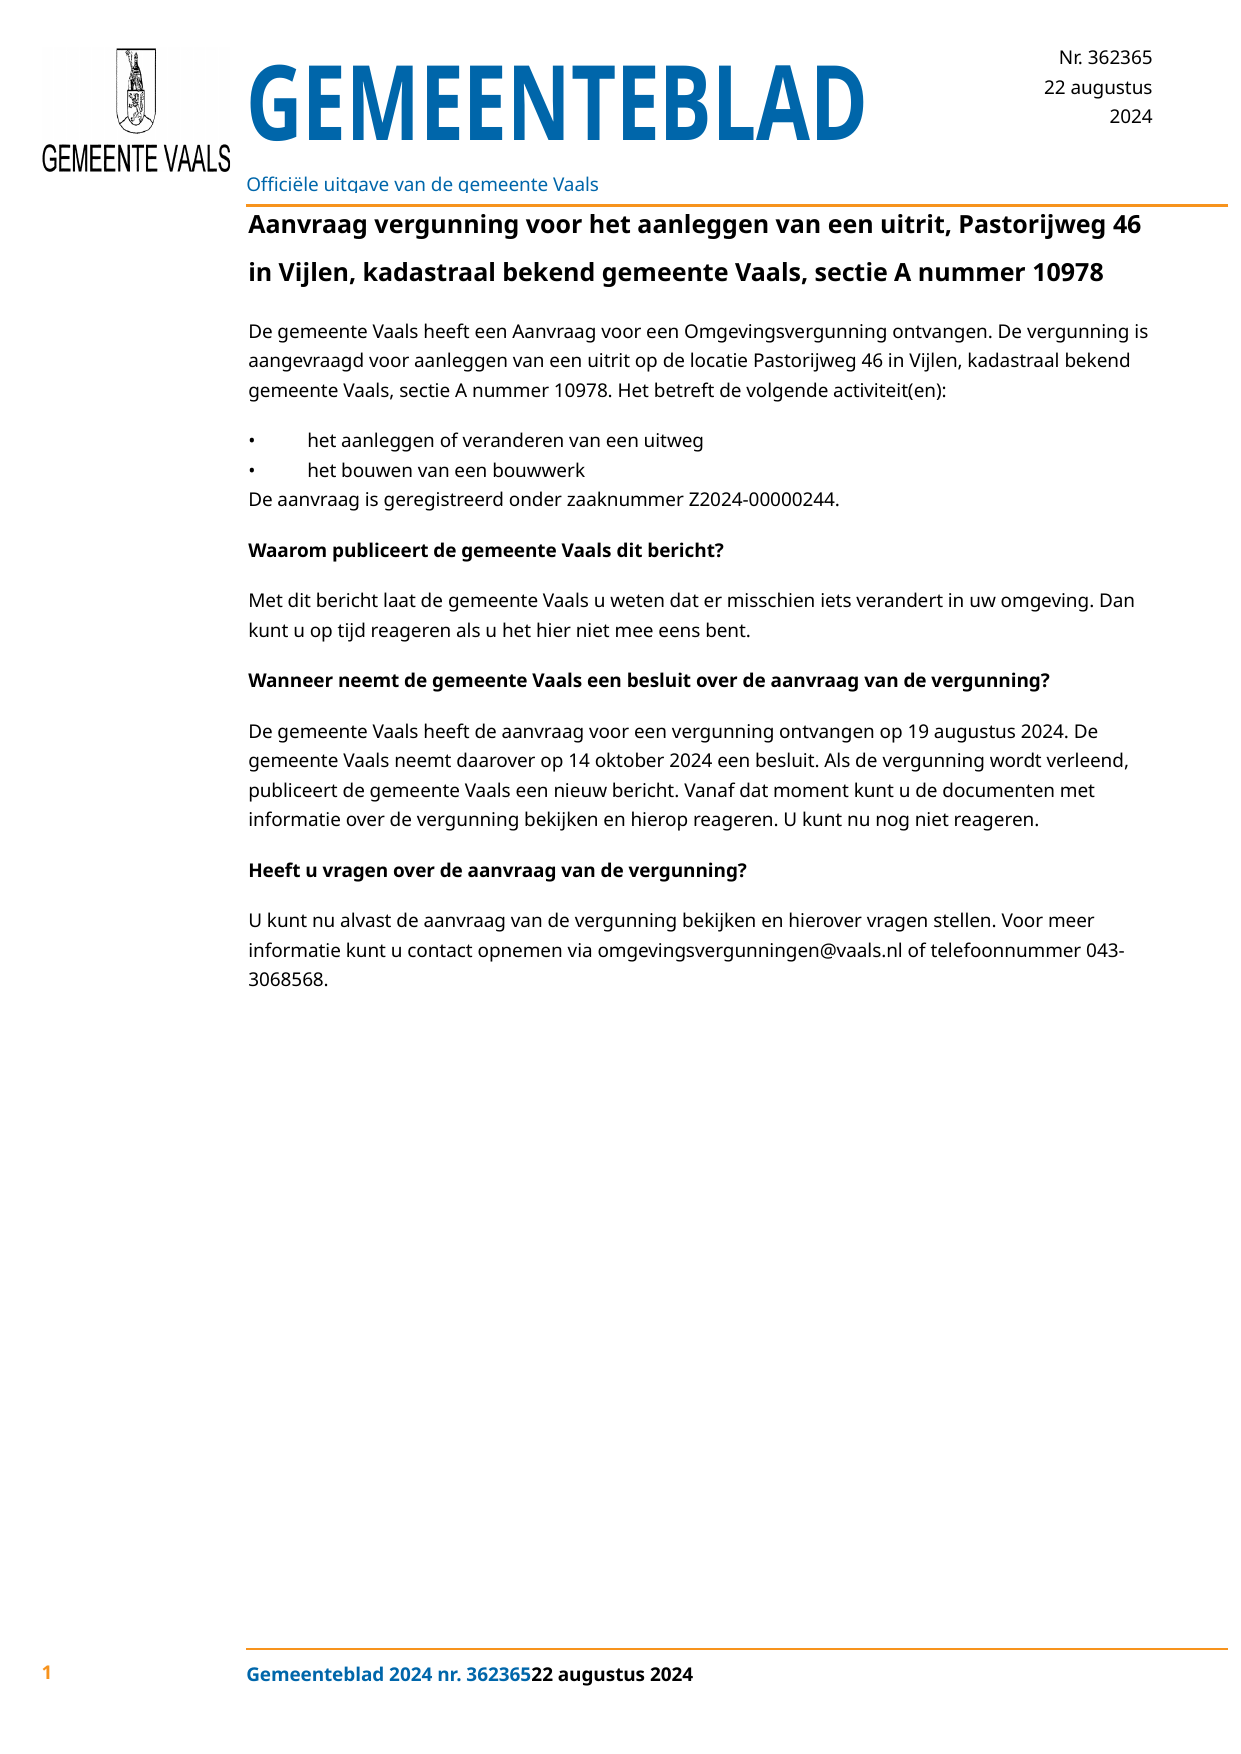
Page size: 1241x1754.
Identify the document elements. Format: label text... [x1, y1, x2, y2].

text Heeft u vragen over de aanvraag van de vergunning? [248, 857, 1152, 883]
text Wanneer neemt de gemeente Vaals een besluit over de aanvraag van de vergunning? [248, 667, 1152, 693]
text De gemeente Vaals heeft een Aanvraag voor een Omgevingsvergunning ontvangen. De vergunning is aangevraagd voor aanleggen van een uitrit op de locatie Pastorijweg 46 in Vijlen, kadastraal bekend gemeente Vaals, sectie A nummer 10978. Het betreft de volgende activiteit(en): [248, 318, 1152, 403]
text De aanvraag is geregistreerd onder zaaknummer Z2024-00000244. [248, 487, 1152, 512]
text Met dit bericht laat de gemeente Vaals u weten dat er misschien iets verandert in uw omgeving. Dan kunt u op tijd reageren als u het hier niet mee eens bent. [248, 587, 1152, 643]
text Waarom publiceert de gemeente Vaals dit bericht? [248, 537, 1152, 563]
list het bouwen van een bouwwerk [248, 457, 1152, 483]
text Aanvraag vergunning voor het aanleggen van een uitrit, Pastorijweg 46 in Vijlen, kadastraal bekend gemeente Vaals, sectie A nummer 10978 [248, 207, 1152, 288]
picture [41, 47, 231, 172]
text U kunt nu alvast de aanvraag van de vergunning bekijken en hierover vragen stellen. Voor meer informatie kunt u contact opnemen via omgevingsvergunningen@vaals.nl of telefoonnummer 043-3068568. [248, 907, 1152, 992]
list het aanleggen of veranderen van een uitweg [248, 427, 1152, 453]
text De gemeente Vaals heeft de aanvraag voor een vergunning ontvangen op 19 augustus 2024. De gemeente Vaals neemt daarover op 14 oktober 2024 een besluit. Als de vergunning wordt verleend, publiceert de gemeente Vaals een nieuw bericht. Vanaf dat moment kunt u de documenten met informatie over de vergunning bekijken en hierop reageren. U kunt nu nog niet reageren. [248, 718, 1152, 832]
